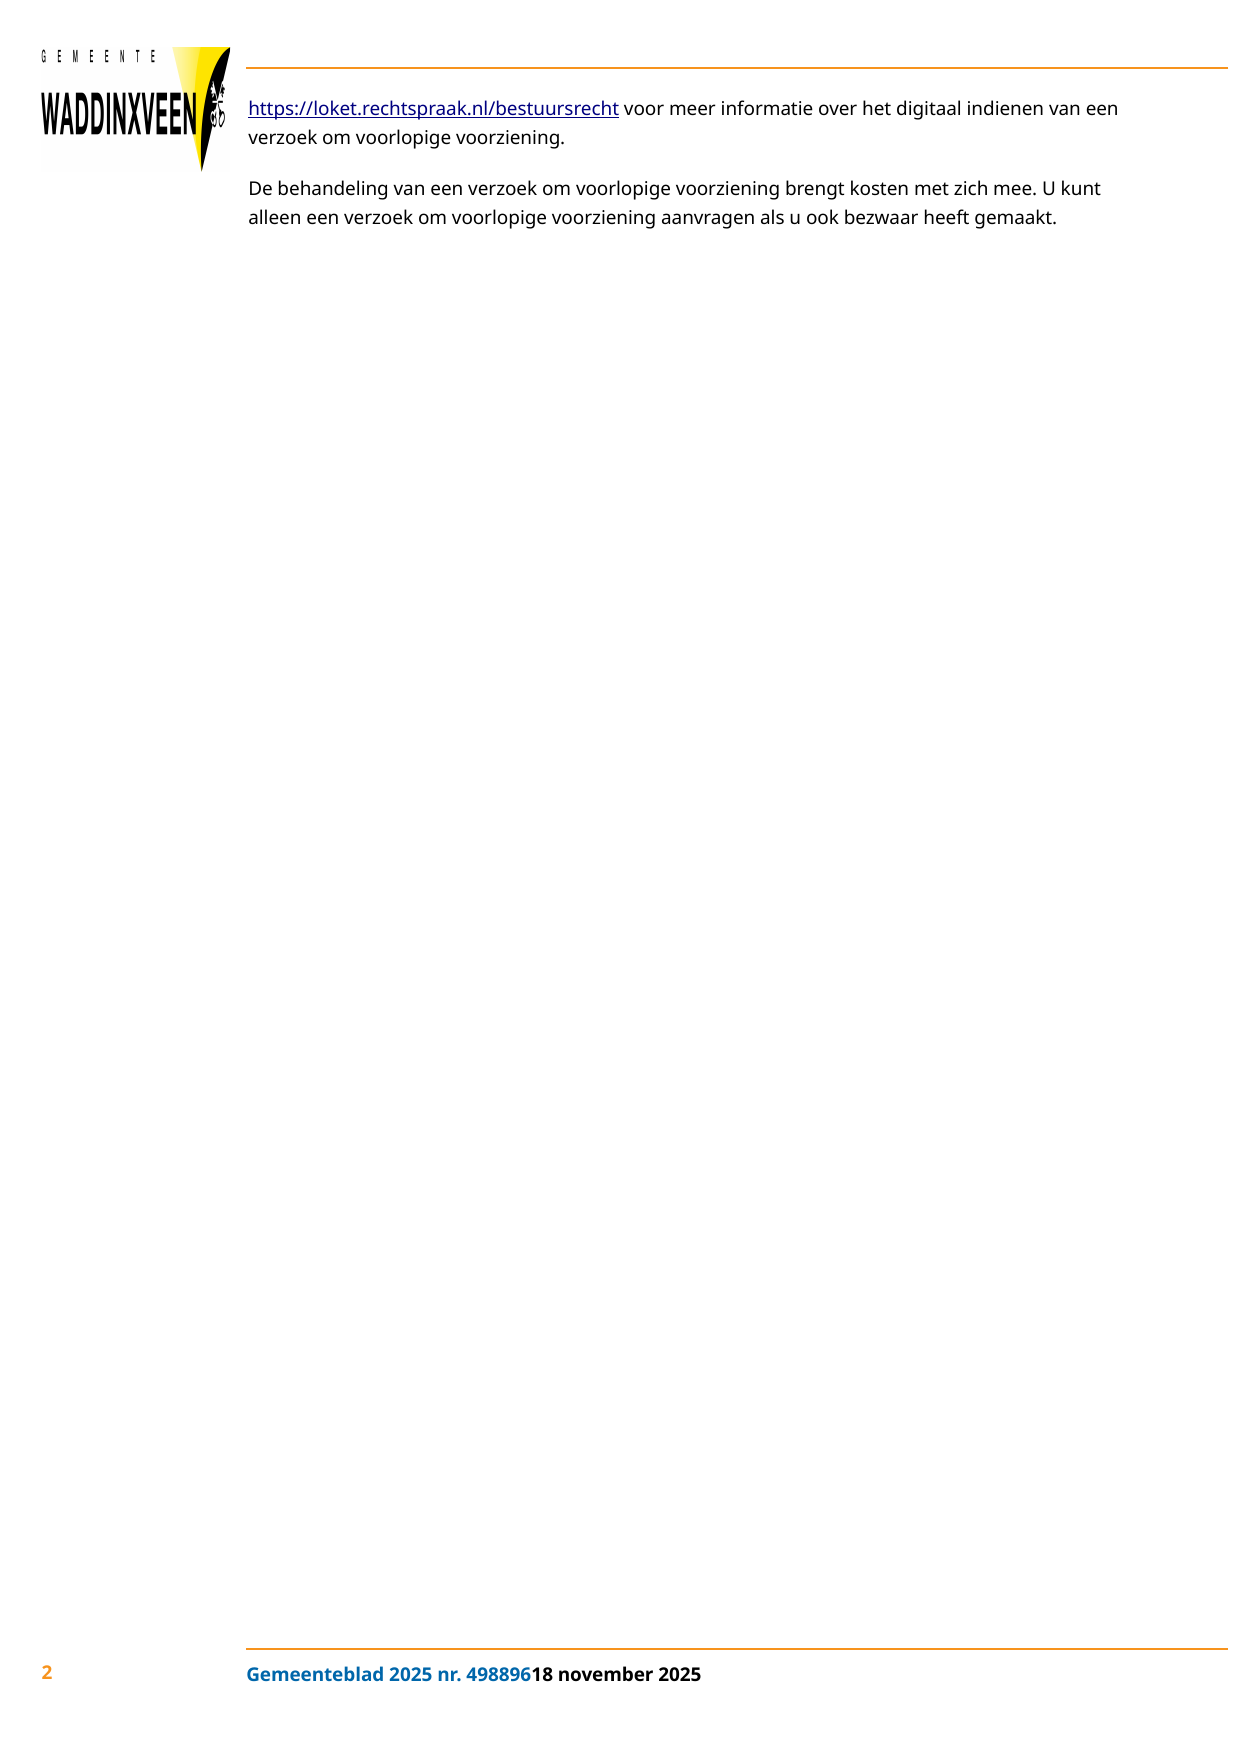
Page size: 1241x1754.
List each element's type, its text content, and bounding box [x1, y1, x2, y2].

picture [41, 47, 231, 172]
text https://loket.rechtspraak.nl/bestuursrecht voor meer informatie over het digitaal indienen van een verzoek om voorlopige voorziening. [248, 95, 1152, 150]
text De behandeling van een verzoek om voorlopige voorziening brengt kosten met zich mee. U kunt alleen een verzoek om voorlopige voorziening aanvragen als u ook bezwaar heeft gemaakt. [248, 175, 1152, 230]
